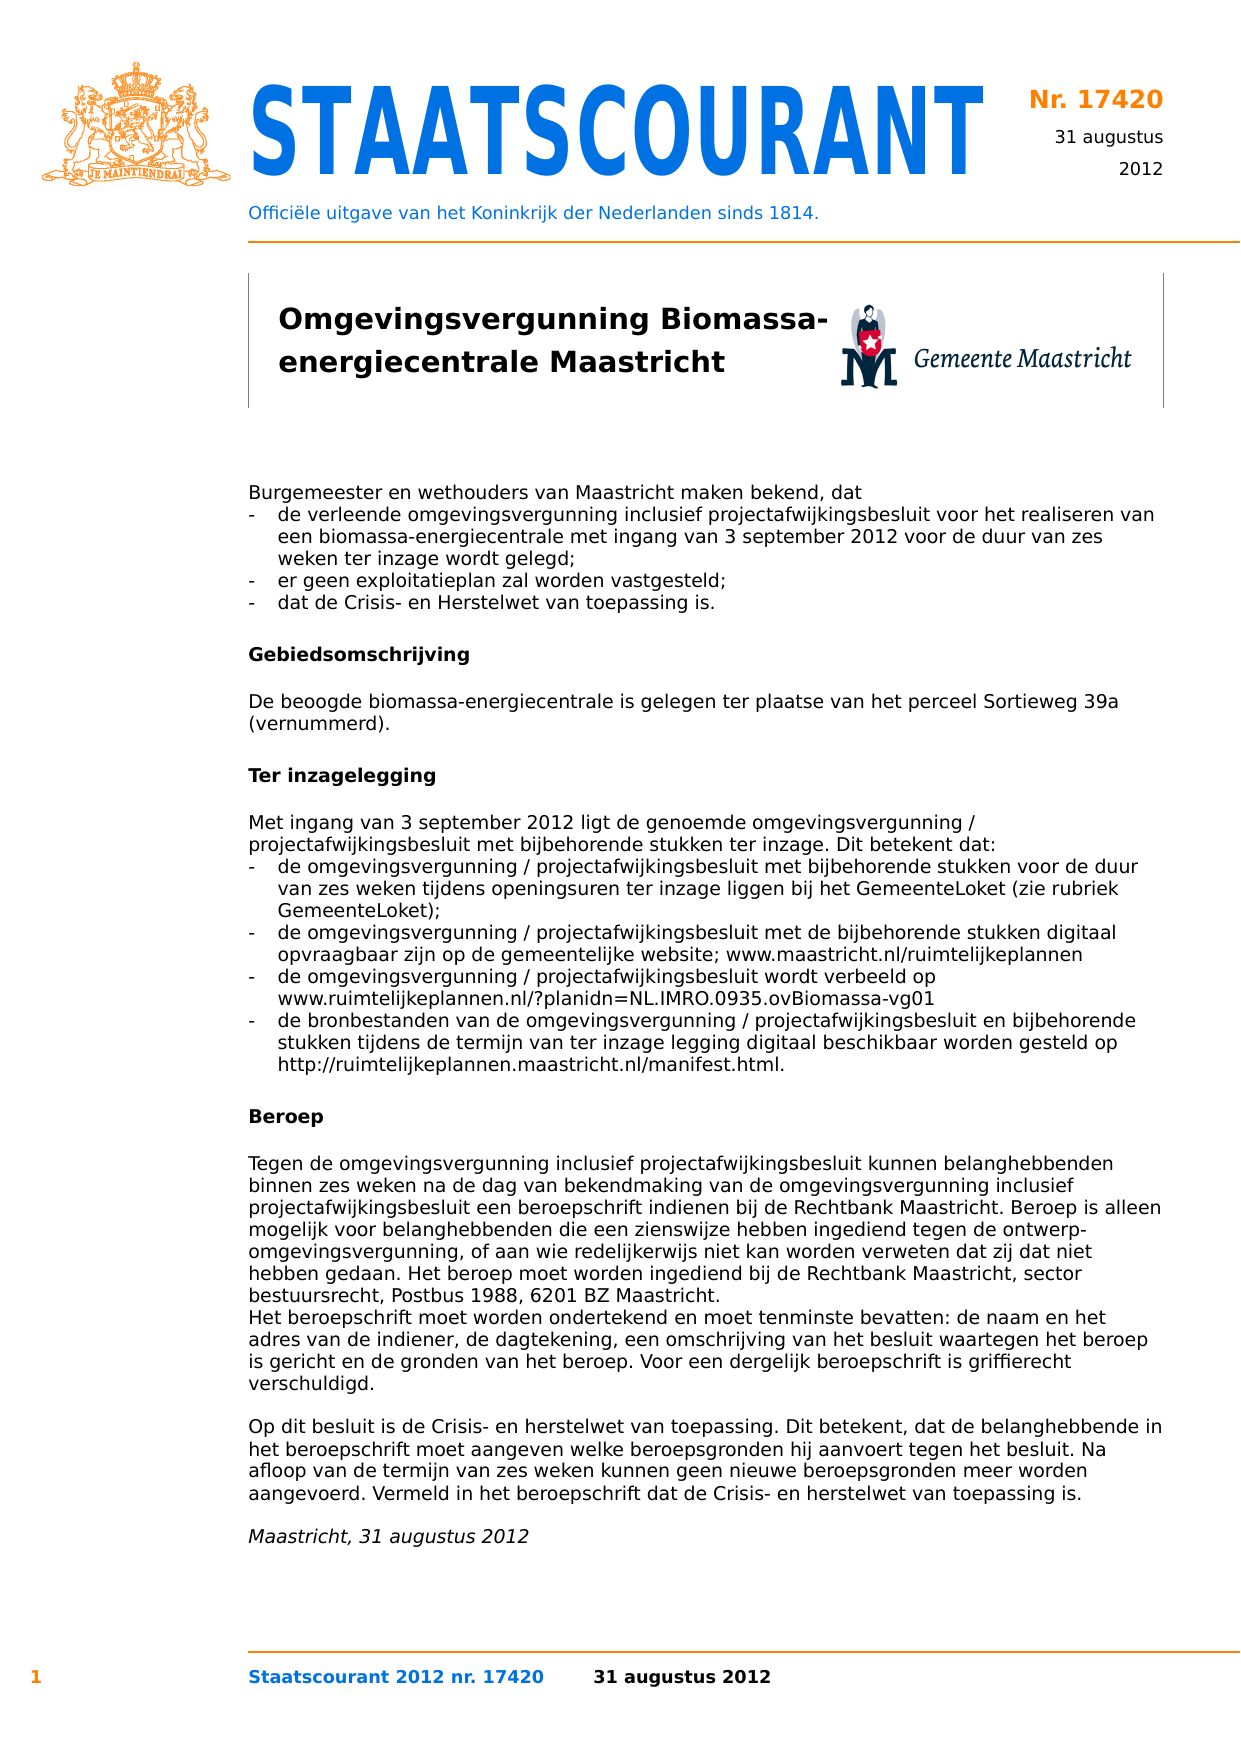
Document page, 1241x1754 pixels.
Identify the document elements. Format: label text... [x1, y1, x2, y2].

subtitle Omgevingsvergunning Biomassa-energiecentrale Maastricht [249, 273, 1163, 408]
table_cell 31 augustus [998, 121, 1240, 153]
text Burgemeester en wethouders van Maastricht maken bekend, dat [248, 482, 1163, 504]
text - de omgevingsvergunning / projectafwijkingsbesluit wordt verbeeld op www.ruimtelijkeplannen.nl/?planidn=NL.IMRO.0935.ovBiomassa-vg01 [248, 966, 1163, 1010]
text - er geen exploitatieplan zal worden vastgesteld; [248, 570, 1163, 592]
text Tegen de omgevingsvergunning inclusief projectafwijkingsbesluit kunnen belanghebbenden binnen zes weken na de dag van bekendmaking van de omgevingsvergunning inclusief projectafwijkingsbesluit een beroepschrift indienen bij de Rechtbank Maastricht. Beroep is alleen mogelijk voor belanghebbenden die een zienswijze hebben ingediend tegen de ontwerp-omgevingsvergunning, of aan wie redelijkerwijs niet kan worden verweten dat zij dat niet hebben gedaan. Het beroep moet worden ingediend bij de Rechtbank Maastricht, sector bestuursrecht, Postbus 1988, 6201 BZ Maastricht. [248, 1153, 1163, 1307]
text - dat de Crisis- en Herstelwet van toepassing is. [248, 592, 1163, 614]
picture [838, 302, 1134, 391]
table_cell 2012 [998, 153, 1240, 203]
subtitle Ter inzagelegging [248, 765, 1163, 787]
picture [41, 62, 231, 186]
table_header STAATSCOURANT [248, 62, 998, 203]
subtitle Gebiedsomschrijving [248, 644, 1163, 666]
text Op dit besluit is de Crisis- en herstelwet van toepassing. Dit betekent, dat de belanghebbende in het beroepschrift moet aangeven welke beroepsgronden hij aanvoert tegen het besluit. Na afloop van de termijn van zes weken kunnen geen nieuwe beroepsgronden meer worden aangevoerd. Vermeld in het beroepschrift dat de Crisis- en herstelwet van toepassing is. [248, 1416, 1163, 1504]
subtitle Beroep [248, 1106, 1163, 1128]
text Met ingang van 3 september 2012 ligt de genoemde omgevingsvergunning / projectafwijkingsbesluit met bijbehorende stukken ter inzage. Dit betekent dat: [248, 812, 1163, 856]
text - de omgevingsvergunning / projectafwijkingsbesluit met de bijbehorende stukken digitaal opvraagbaar zijn op de gemeentelijke website; www.maastricht.nl/ruimtelijkeplannen [248, 922, 1163, 966]
table_header Nr. 17420 [998, 62, 1240, 121]
text Maastricht, 31 augustus 2012 [248, 1526, 1163, 1548]
text De beoogde biomassa-energiecentrale is gelegen ter plaatse van het perceel Sortieweg 39a (vernummerd). [248, 691, 1163, 735]
text - de omgevingsvergunning / projectafwijkingsbesluit met bijbehorende stukken voor de duur van zes weken tijdens openingsuren ter inzage liggen bij het GemeenteLoket (zie rubriek GemeenteLoket); [248, 856, 1163, 922]
table_cell Officiële uitgave van het Koninkrijk der Nederlanden sinds 1814. [248, 203, 1240, 241]
table_header [25, 62, 248, 241]
text - de bronbestanden van de omgevingsvergunning / projectafwijkingsbesluit en bijbehorende stukken tijdens de termijn van ter inzage legging digitaal beschikbaar worden gesteld op http://ruimtelijkeplannen.maastricht.nl/manifest.html. [248, 1010, 1163, 1076]
text - de verleende omgevingsvergunning inclusief projectafwijkingsbesluit voor het realiseren van een biomassa-energiecentrale met ingang van 3 september 2012 voor de duur van zes weken ter inzage wordt gelegd; [248, 504, 1163, 570]
text Het beroepschrift moet worden ondertekend en moet tenminste bevatten: de naam en het adres van de indiener, de dagtekening, een omschrijving van het besluit waartegen het beroep is gericht en de gronden van het beroep. Voor een dergelijk beroepschrift is griffierecht verschuldigd. [248, 1307, 1163, 1394]
